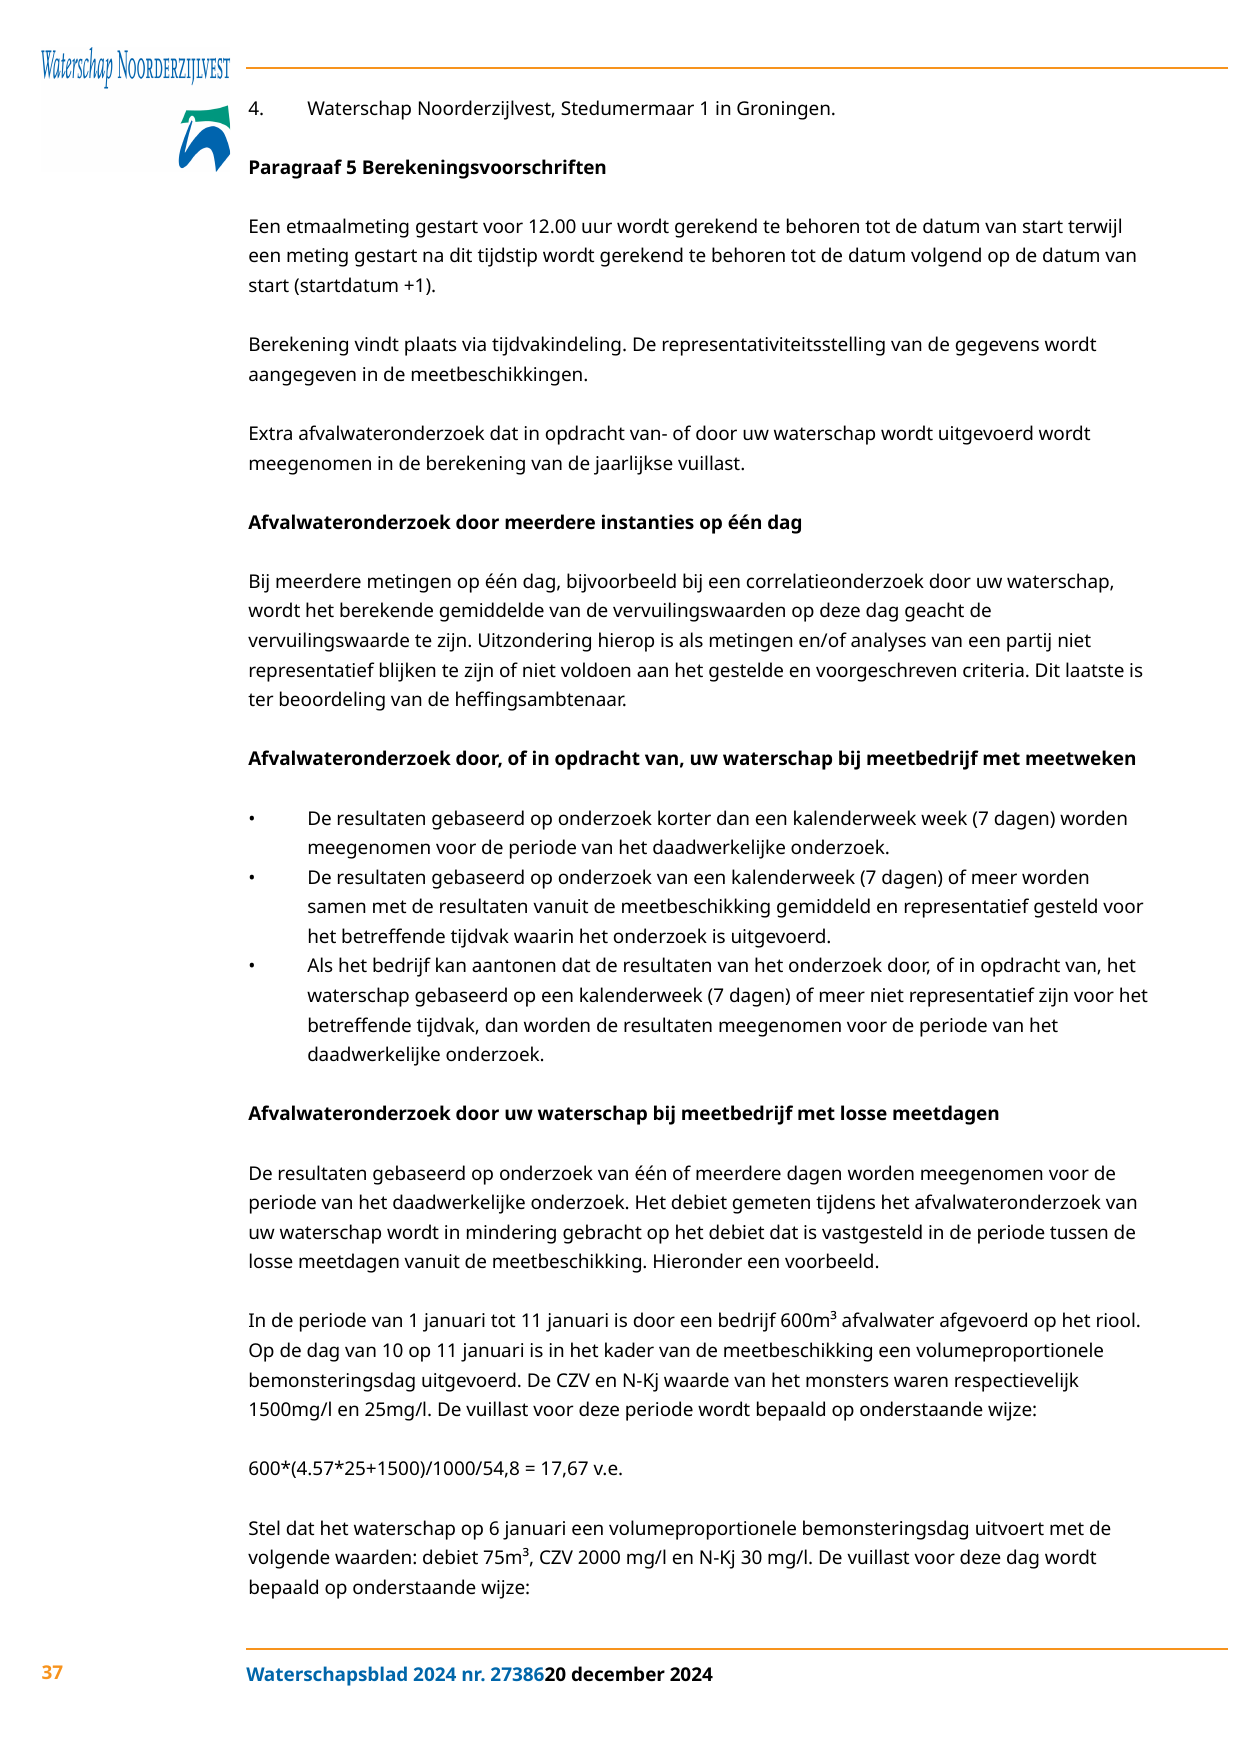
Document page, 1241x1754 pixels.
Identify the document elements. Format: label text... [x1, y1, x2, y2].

text Paragraaf 5 Berekeningsvoorschriften [248, 154, 1152, 180]
list De resultaten gebaseerd op onderzoek van een kalenderweek (7 dagen) of meer worden samen met de resultaten vanuit de meetbeschikking gemiddeld en representatief gesteld voor het betreffende tijdvak waarin het onderzoek is uitgevoerd. [248, 864, 1152, 949]
picture [41, 47, 231, 172]
list Waterschap Noorderzijlvest, Stedumermaar 1 in Groningen. [248, 95, 1152, 121]
text In de periode van 1 januari tot 11 januari is door een bedrijf 600m³ afvalwater afgevoerd op het riool. Op de dag van 10 op 11 januari is in het kader van de meetbeschikking een volumeproportionele bemonsteringsdag uitgevoerd. De CZV en N-Kj waarde van het monsters waren respectievelijk 1500mg/l en 25mg/l. De vuillast voor deze periode wordt bepaald op onderstaande wijze: [248, 1308, 1152, 1422]
text Afvalwateronderzoek door meerdere instanties op één dag [248, 509, 1152, 535]
text De resultaten gebaseerd op onderzoek van één of meerdere dagen worden meegenomen voor de periode van het daadwerkelijke onderzoek. Het debiet gemeten tijdens het afvalwateronderzoek van uw waterschap wordt in mindering gebracht op het debiet dat is vastgesteld in de periode tussen de losse meetdagen vanuit de meetbeschikking. Hieronder een voorbeeld. [248, 1160, 1152, 1274]
text Afvalwateronderzoek door uw waterschap bij meetbedrijf met losse meetdagen [248, 1101, 1152, 1126]
text Extra afvalwateronderzoek dat in opdracht van- of door uw waterschap wordt uitgevoerd wordt meegenomen in de berekening van de jaarlijkse vuillast. [248, 420, 1152, 476]
list Als het bedrijf kan aantonen dat de resultaten van het onderzoek door, of in opdracht van, het waterschap gebaseerd op een kalenderweek (7 dagen) of meer niet representatief zijn voor het betreffende tijdvak, dan worden de resultaten meegenomen voor de periode van het daadwerkelijke onderzoek. [248, 953, 1152, 1067]
text Een etmaalmeting gestart voor 12.00 uur wordt gerekend te behoren tot de datum van start terwijl een meting gestart na dit tijdstip wordt gerekend te behoren tot de datum volgend op de datum van start (startdatum +1). [248, 213, 1152, 298]
text Bij meerdere metingen op één dag, bijvoorbeeld bij een correlatieonderzoek door uw waterschap, wordt het berekende gemiddelde van de vervuilingswaarden op deze dag geacht de vervuilingswaarde te zijn. Uitzondering hierop is als metingen en/of analyses van een partij niet representatief blijken te zijn of niet voldoen aan het gestelde en voorgeschreven criteria. Dit laatste is ter beoordeling van de heffingsambtenaar. [248, 568, 1152, 712]
text Stel dat het waterschap op 6 januari een volumeproportionele bemonsteringsdag uitvoert met de volgende waarden: debiet 75m³, CZV 2000 mg/l en N-Kj 30 mg/l. De vuillast voor deze dag wordt bepaald op onderstaande wijze: [248, 1515, 1152, 1600]
text Afvalwateronderzoek door, of in opdracht van, uw waterschap bij meetbedrijf met meetweken [248, 746, 1152, 771]
text Berekening vindt plaats via tijdvakindeling. De representativiteitsstelling van de gegevens wordt aangegeven in de meetbeschikkingen. [248, 331, 1152, 387]
text 600*(4.57*25+1500)/1000/54,8 = 17,67 v.e. [248, 1456, 1152, 1481]
list De resultaten gebaseerd op onderzoek korter dan een kalenderweek week (7 dagen) worden meegenomen voor de periode van het daadwerkelijke onderzoek. [248, 805, 1152, 860]
